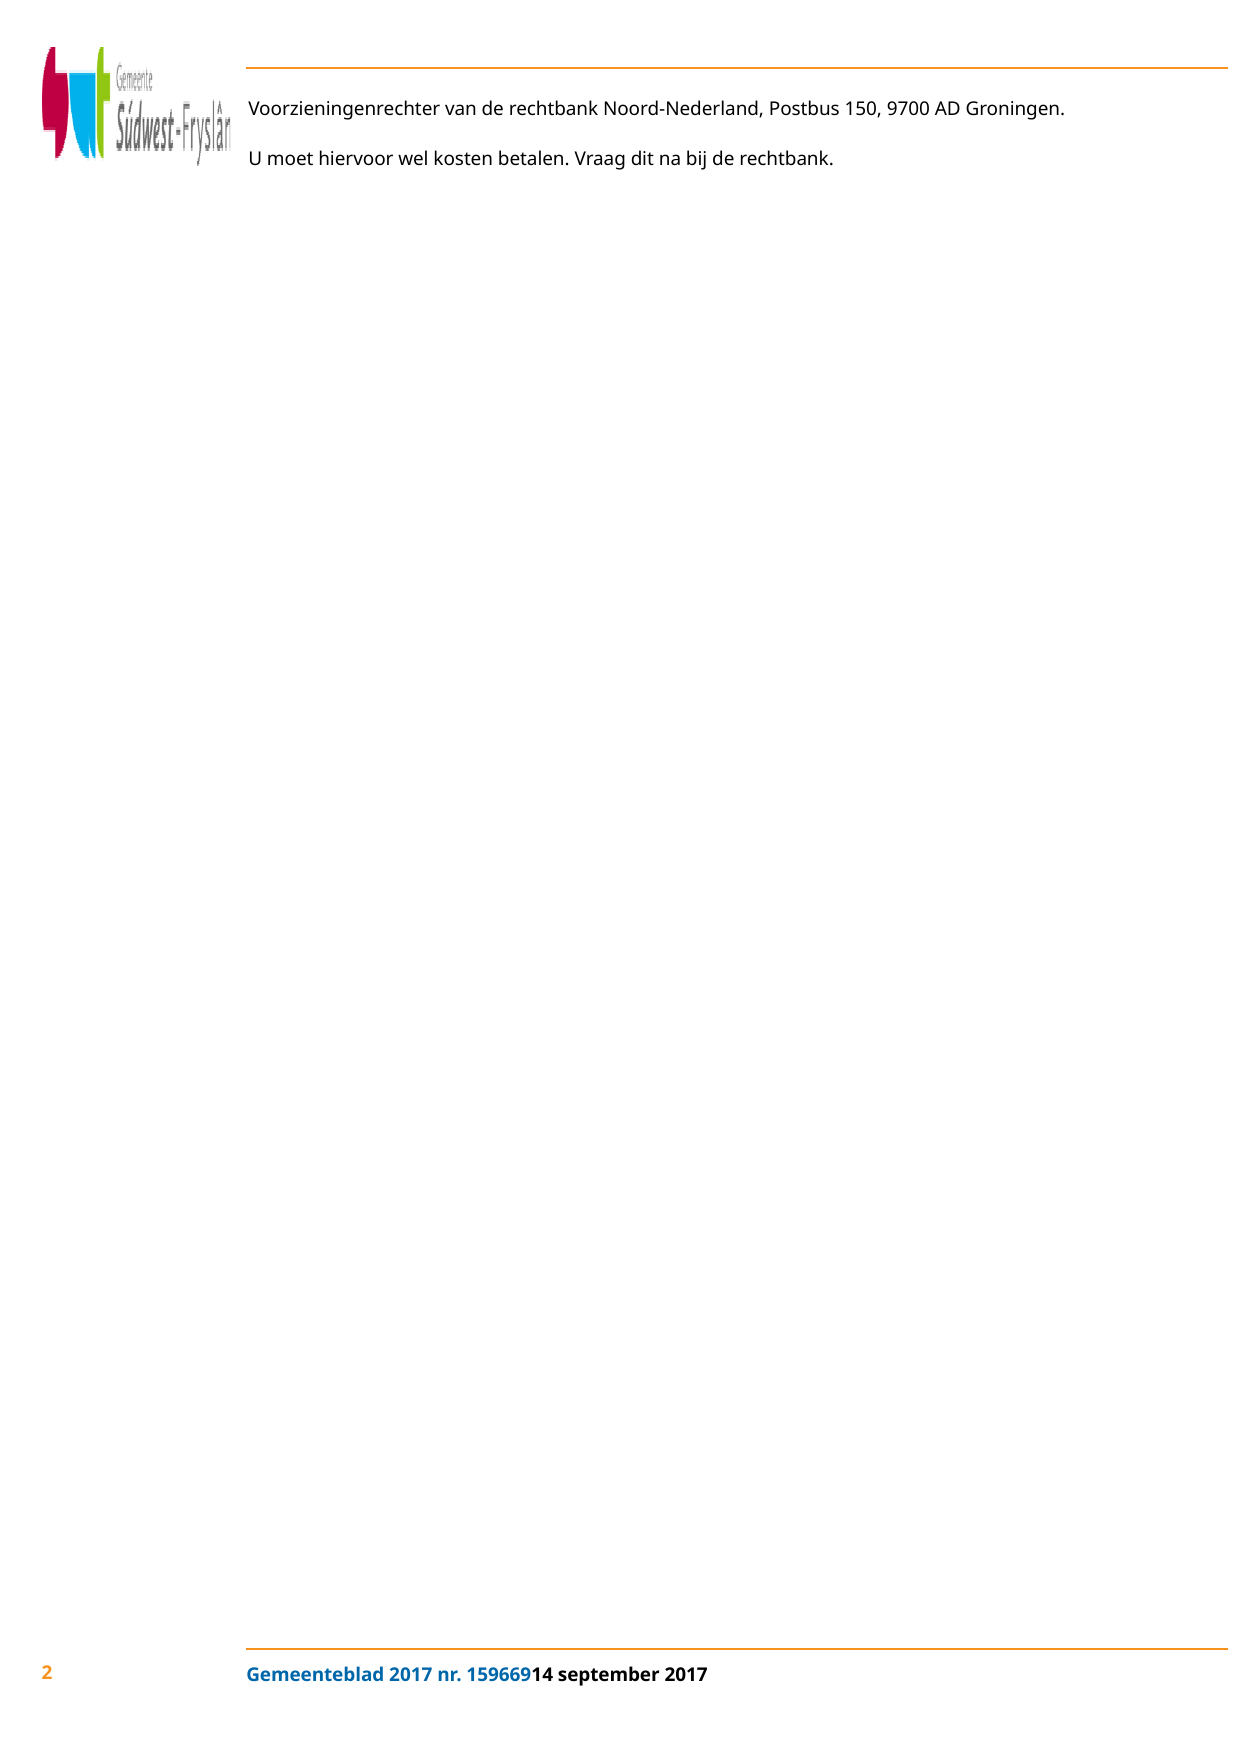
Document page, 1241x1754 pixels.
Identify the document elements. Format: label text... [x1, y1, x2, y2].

picture [41, 47, 231, 172]
text Voorzieningenrechter van de rechtbank Noord-Nederland, Postbus 150, 9700 AD Groningen. [248, 95, 1152, 121]
text U moet hiervoor wel kosten betalen. Vraag dit na bij de rechtbank. [248, 145, 1152, 171]
